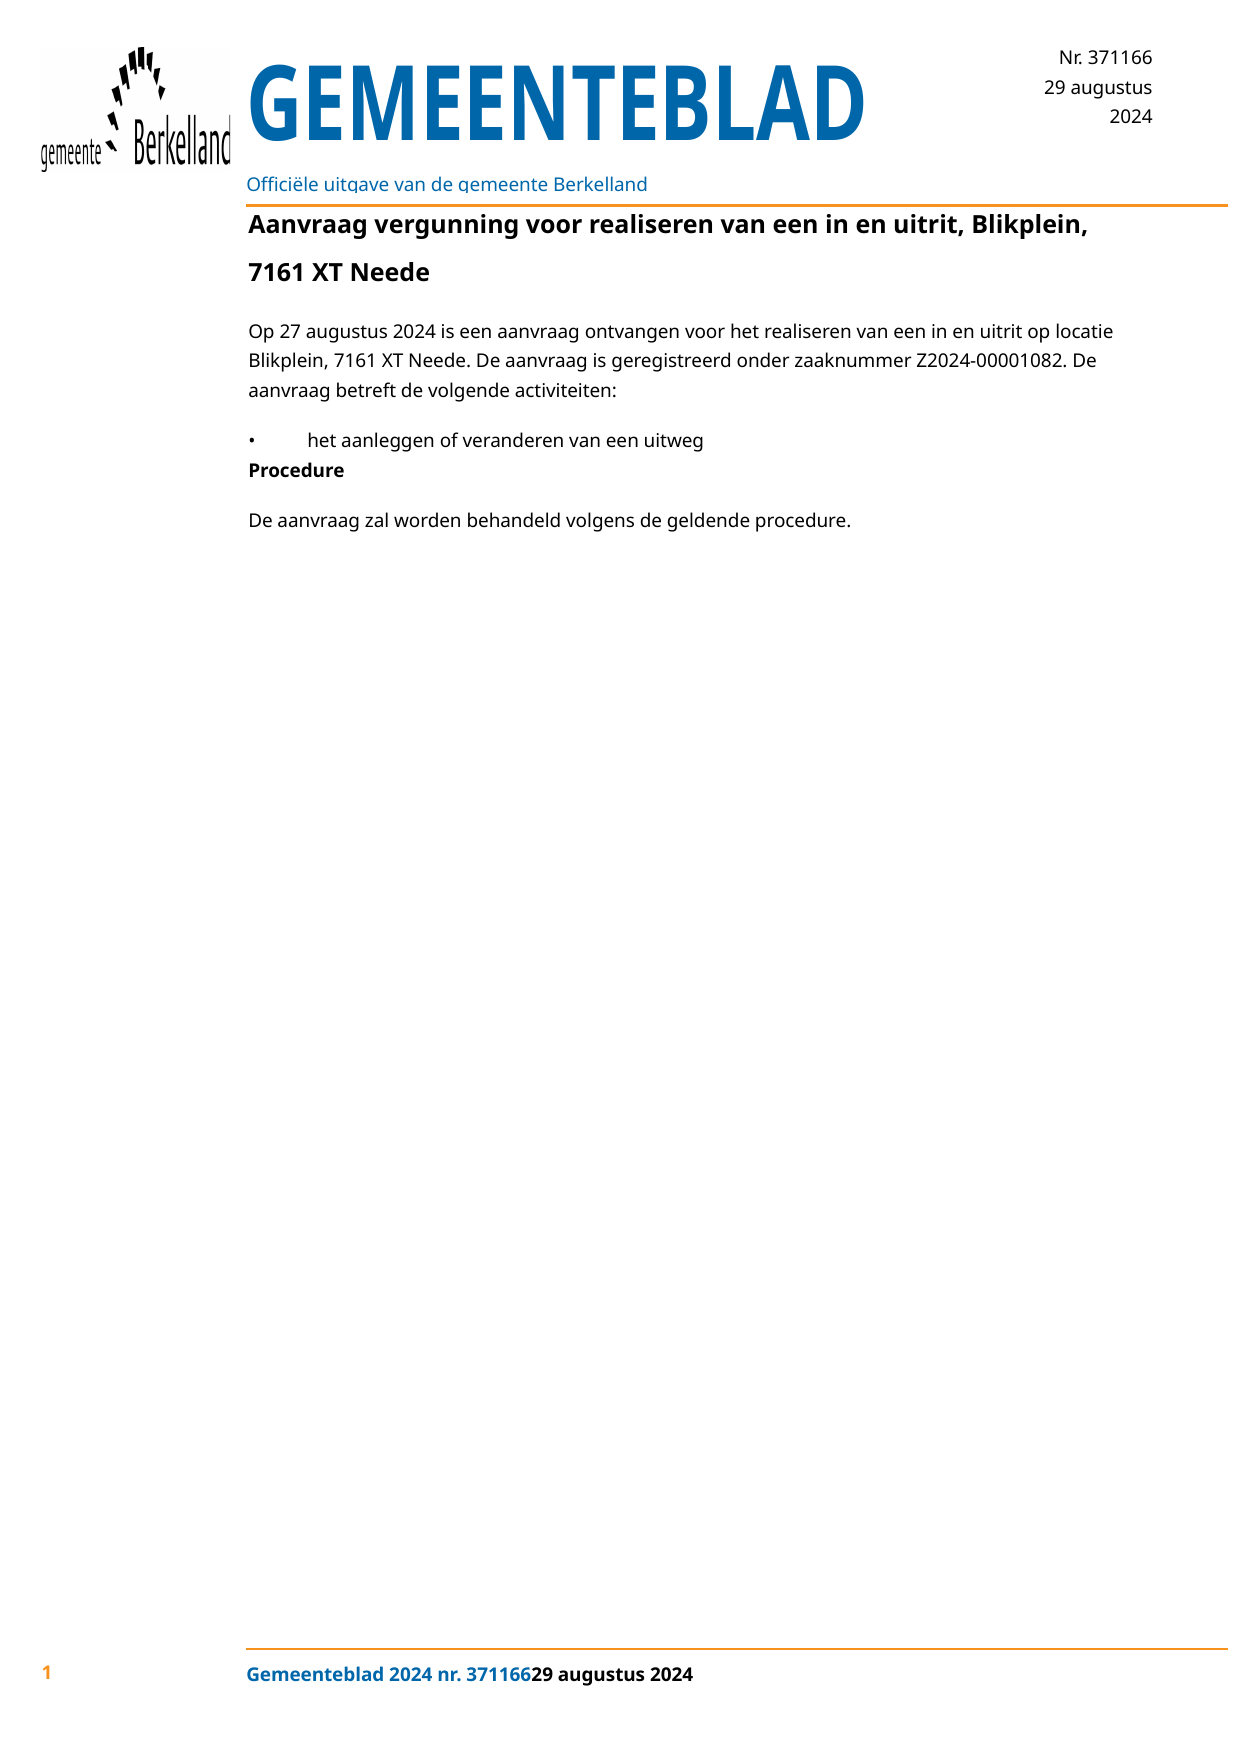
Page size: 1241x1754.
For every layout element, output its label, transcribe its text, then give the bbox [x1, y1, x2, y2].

picture [41, 47, 231, 172]
text Op 27 augustus 2024 is een aanvraag ontvangen voor het realiseren van een in en uitrit op locatie Blikplein, 7161 XT Neede. De aanvraag is geregistreerd onder zaaknummer Z2024-00001082. De aanvraag betreft de volgende activiteiten: [248, 318, 1152, 403]
text Aanvraag vergunning voor realiseren van een in en uitrit, Blikplein, 7161 XT Neede [248, 207, 1152, 288]
list het aanleggen of veranderen van een uitweg [248, 427, 1152, 453]
text Procedure [248, 457, 1152, 483]
text De aanvraag zal worden behandeld volgens de geldende procedure. [248, 507, 1152, 533]
